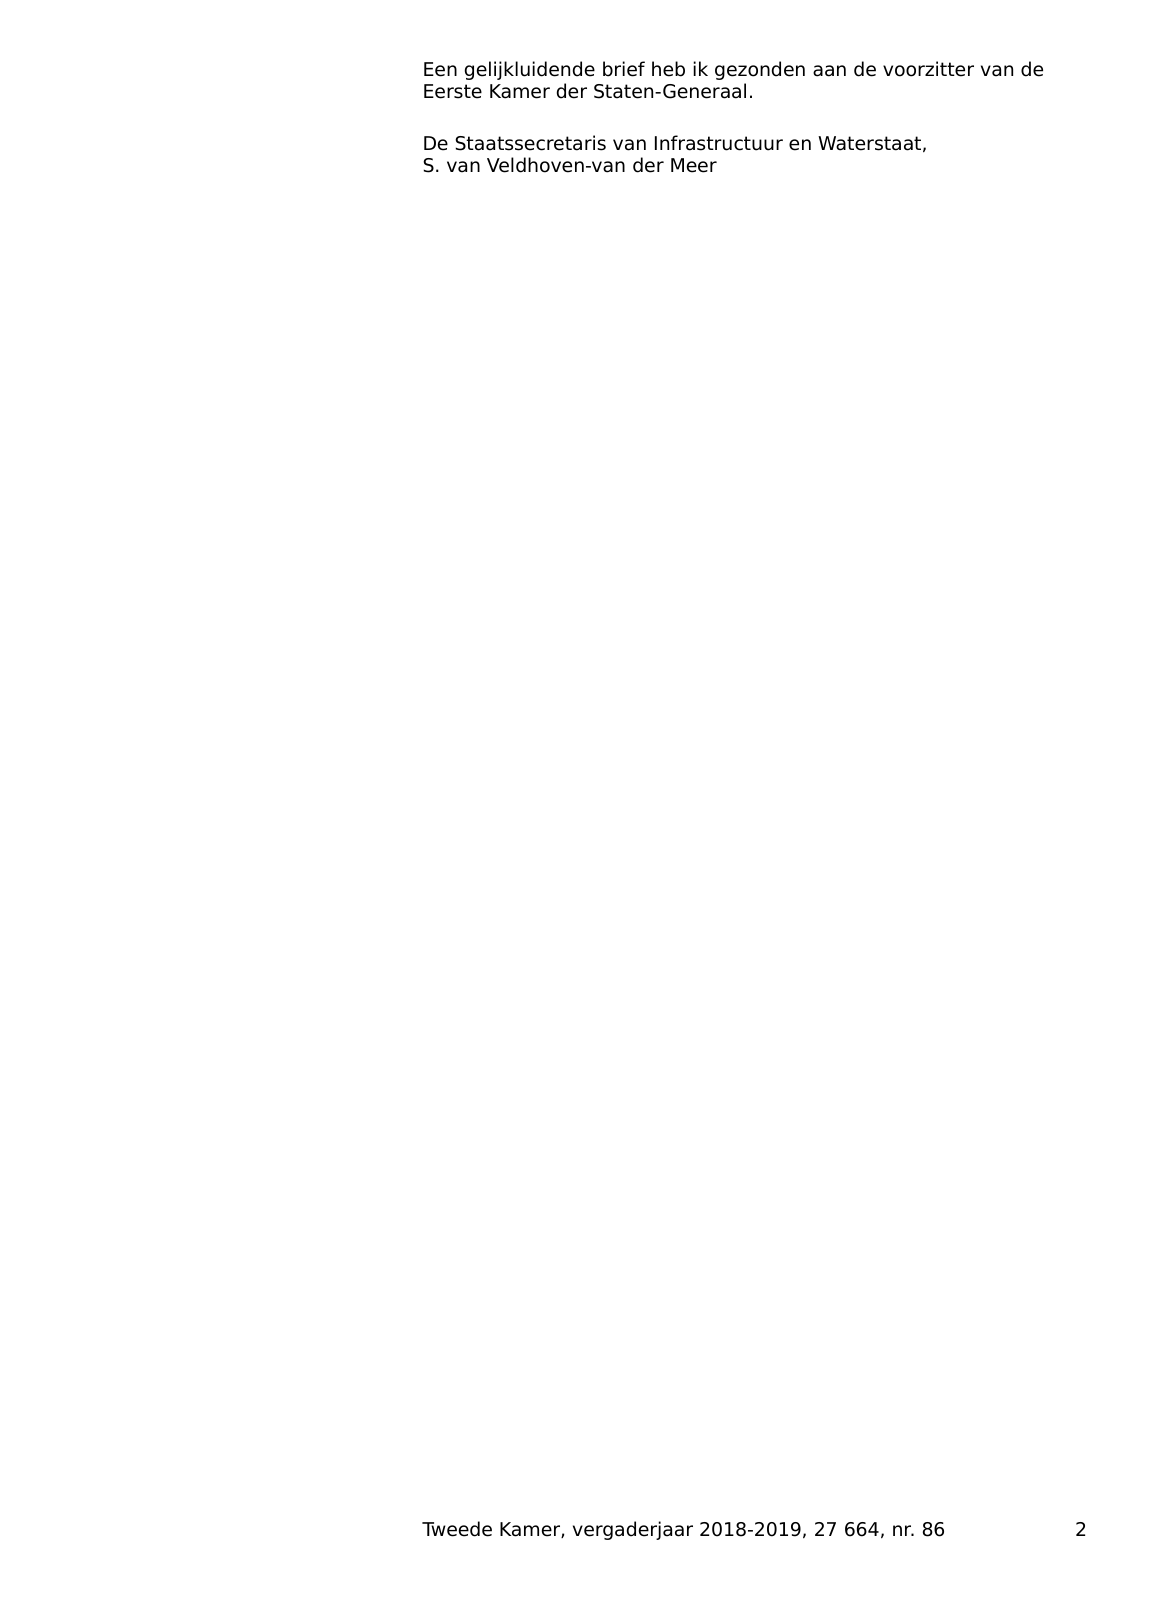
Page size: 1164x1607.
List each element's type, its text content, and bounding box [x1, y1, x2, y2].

text Een gelijkluidende brief heb ik gezonden aan de voorzitter van de Eerste Kamer der Staten-Generaal. [422, 59, 1087, 103]
text De Staatssecretaris van Infrastructuur en Waterstaat, S. van Veldhoven-van der Meer [422, 133, 1087, 177]
